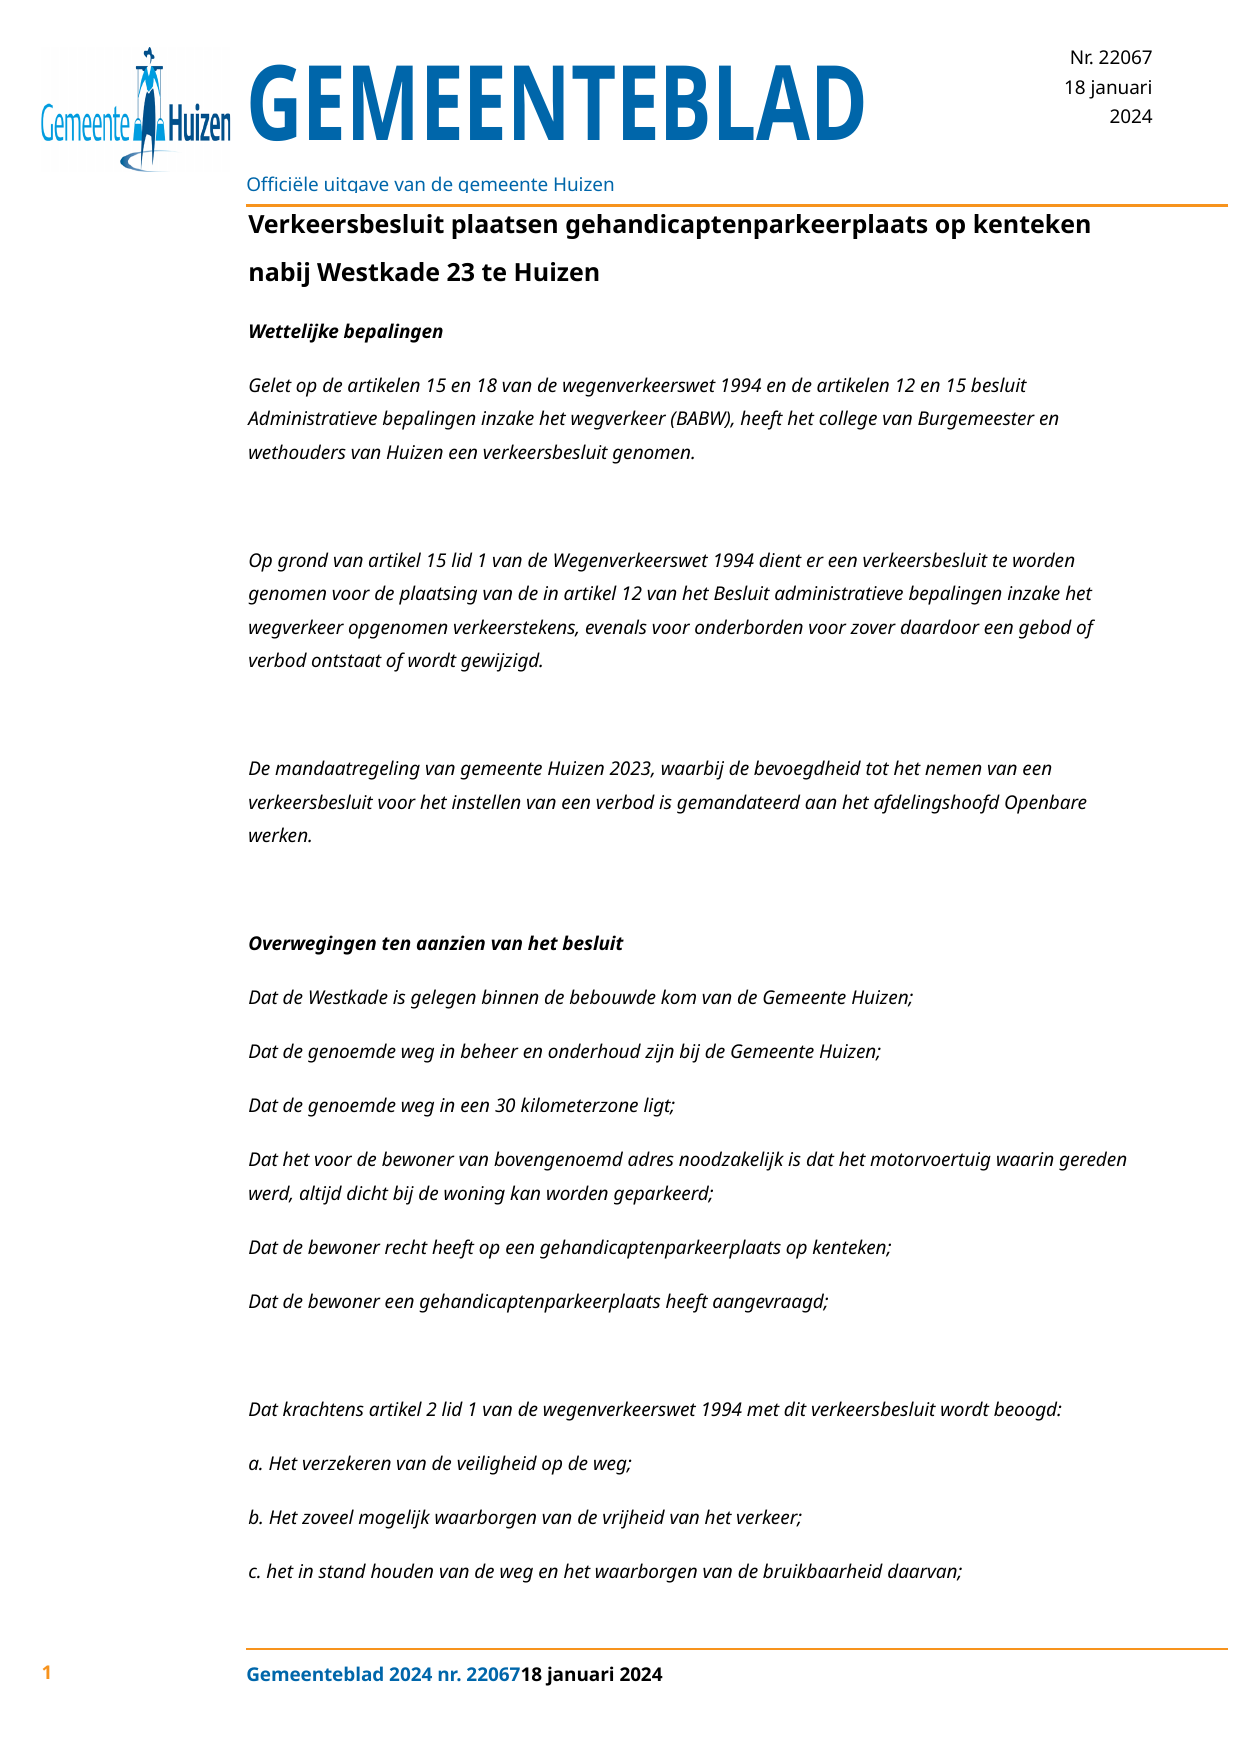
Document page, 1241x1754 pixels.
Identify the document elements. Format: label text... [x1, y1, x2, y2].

text Dat de genoemde weg in een 30 kilometerzone ligt; [248, 1093, 1152, 1118]
text c. het in stand houden van de weg en het waarborgen van de bruikbaarheid daarvan; [248, 1558, 1152, 1584]
text Overwegingen ten aanzien van het besluit [248, 930, 1152, 956]
text Op grond van artikel 15 lid 1 van de Wegenverkeerswet 1994 dient er een verkeersbesluit te worden genomen voor de plaatsing van de in artikel 12 van het Besluit administratieve bepalingen inzake het wegverkeer opgenomen verkeerstekens, evenals voor onderborden voor zover daardoor een gebod of verbod ontstaat of wordt gewijzigd. [248, 547, 1152, 673]
text Dat de genoemde weg in beheer en onderhoud zijn bij de Gemeente Huizen; [248, 1038, 1152, 1064]
text Verkeersbesluit plaatsen gehandicaptenparkeerplaats op kenteken nabij Westkade 23 te Huizen [248, 207, 1152, 288]
text Dat de bewoner recht heeft op een gehandicaptenparkeerplaats op kenteken; [248, 1234, 1152, 1260]
text Gelet op de artikelen 15 en 18 van de wegenverkeerswet 1994 en de artikelen 12 en 15 besluit Administratieve bepalingen inzake het wegverkeer (BABW), heeft het college van Burgemeester en wethouders van Huizen een verkeersbesluit genomen. [248, 372, 1152, 464]
text b. Het zoveel mogelijk waarborgen van de vrijheid van het verkeer; [248, 1504, 1152, 1530]
text Dat het voor de bewoner van bovengenoemd adres noodzakelijk is dat het motorvoertuig waarin gereden werd, altijd dicht bij de woning kan worden geparkeerd; [248, 1147, 1152, 1206]
text De mandaatregeling van gemeente Huizen 2023, waarbij de bevoegdheid tot het nemen van een verkeersbesluit voor het instellen van een verbod is gemandateerd aan het afdelingshoofd Openbare werken. [248, 755, 1152, 848]
text Wettelijke bepalingen [248, 318, 1152, 344]
picture [41, 47, 231, 172]
text Dat krachtens artikel 2 lid 1 van de wegenverkeerswet 1994 met dit verkeersbesluit wordt beoogd: [248, 1396, 1152, 1422]
text a. Het verzekeren van de veiligheid op de weg; [248, 1450, 1152, 1476]
text Dat de bewoner een gehandicaptenparkeerplaats heeft aangevraagd; [248, 1288, 1152, 1314]
text Dat de Westkade is gelegen binnen de bebouwde kom van de Gemeente Huizen; [248, 984, 1152, 1010]
